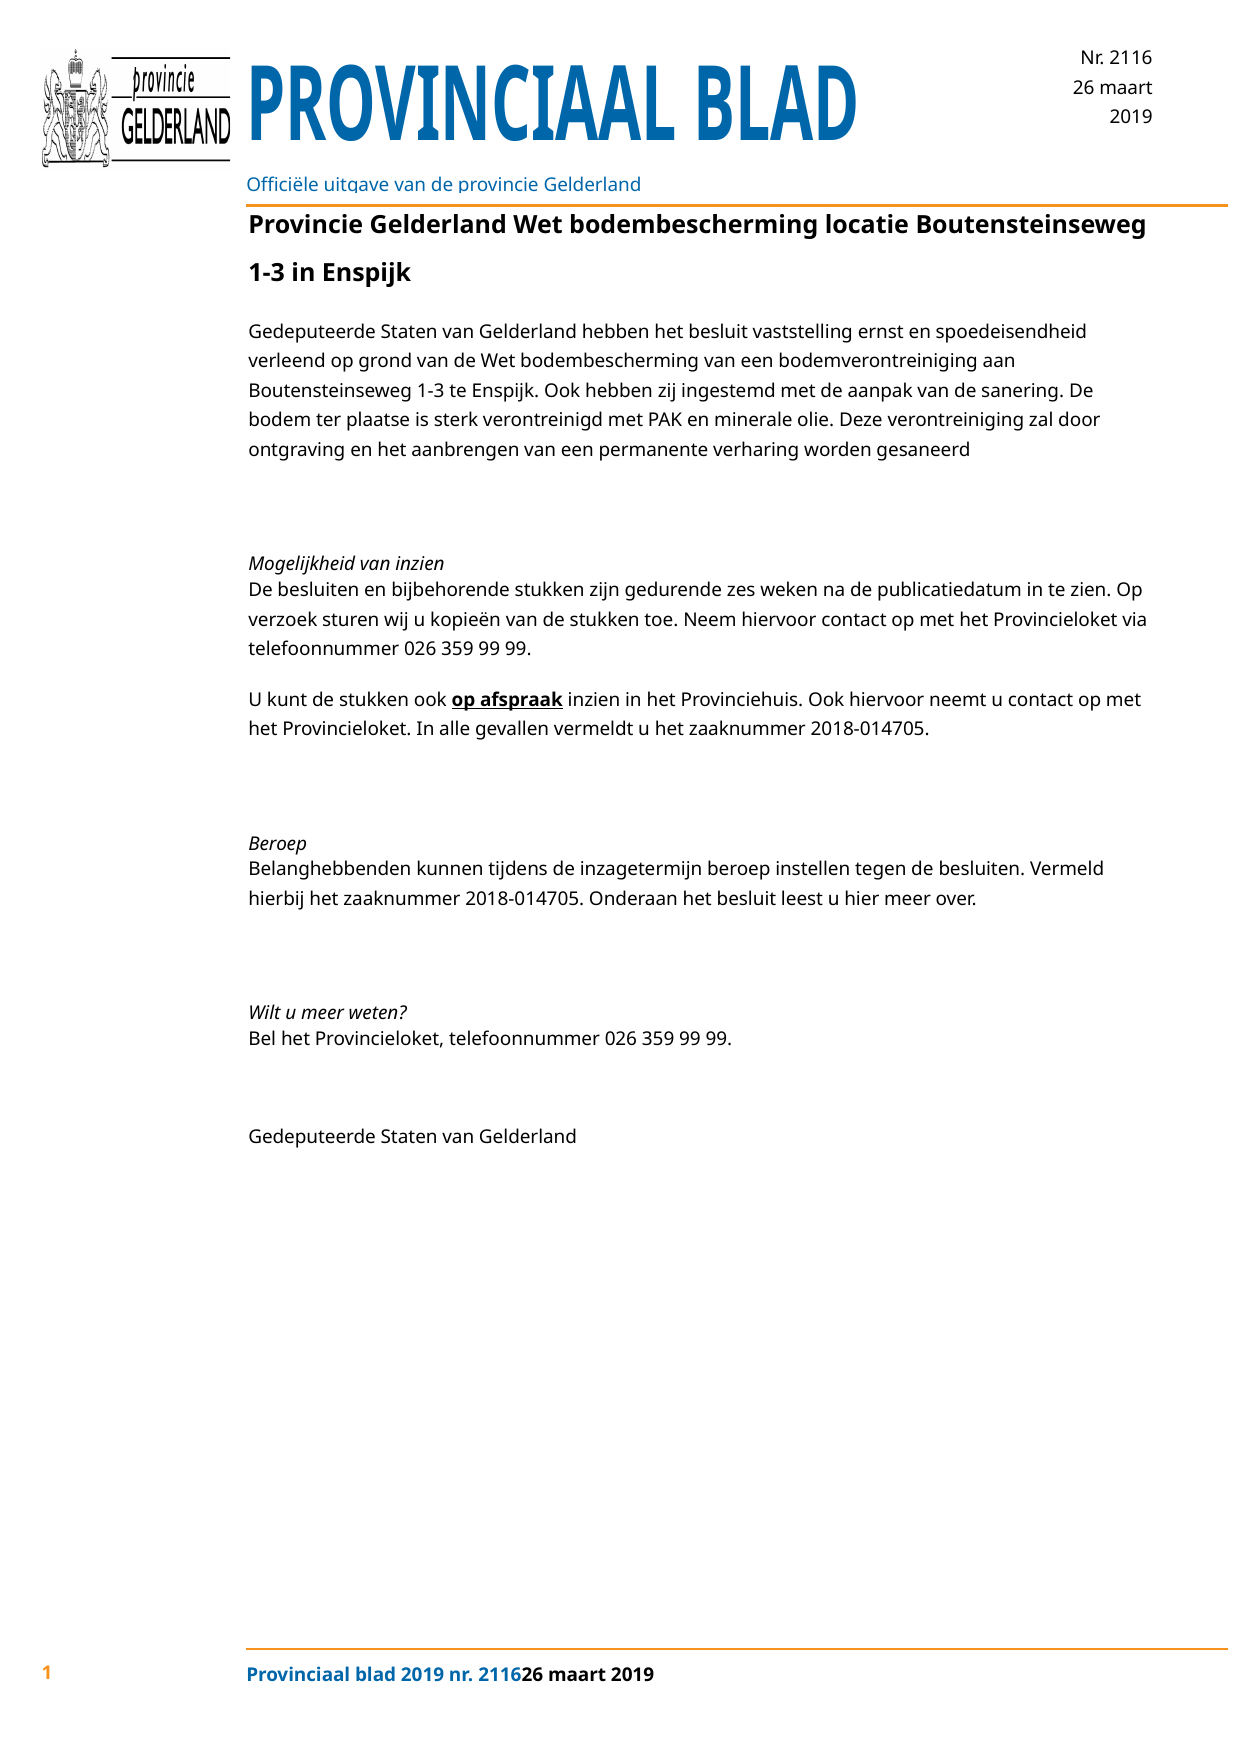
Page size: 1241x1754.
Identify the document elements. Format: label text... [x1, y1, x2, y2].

text Mogelijkheid van inzien [248, 551, 1152, 576]
text Gedeputeerde Staten van Gelderland hebben het besluit vaststelling ernst en spoedeisendheid verleend op grond van de Wet bodembescherming van een bodemverontreiniging aan Boutensteinseweg 1-3 te Enspijk. Ook hebben zij ingestemd met de aanpak van de sanering. De bodem ter plaatse is sterk verontreinigd met PAK en minerale olie. Deze verontreiniging zal door ontgraving en het aanbrengen van een permanente verharing worden gesaneerd [248, 318, 1152, 462]
text Belanghebbenden kunnen tijdens de inzagetermijn beroep instellen tegen de besluiten. Vermeld hierbij het zaaknummer 2018-014705. Onderaan het besluit leest u hier meer over. [248, 856, 1152, 911]
picture [41, 47, 231, 172]
text Provincie Gelderland Wet bodembescherming locatie Boutensteinseweg 1-3 in Enspijk [248, 207, 1152, 288]
text Gedeputeerde Staten van Gelderland [248, 1123, 1152, 1149]
text Wilt u meer weten? [248, 999, 1152, 1025]
text Bel het Provincieloket, telefoonnummer 026 359 99 99. [248, 1025, 1152, 1051]
text U kunt de stukken ook op afspraak inzien in het Provinciehuis. Ook hiervoor neemt u contact op met het Provincieloket. In alle gevallen vermeldt u het zaaknummer 2018-014705. [248, 686, 1152, 741]
text De besluiten en bijbehorende stukken zijn gedurende zes weken na de publicatiedatum in te zien. Op verzoek sturen wij u kopieën van de stukken toe. Neem hiervoor contact op met het Provincieloket via telefoonnummer 026 359 99 99. [248, 576, 1152, 661]
text Beroep [248, 830, 1152, 856]
